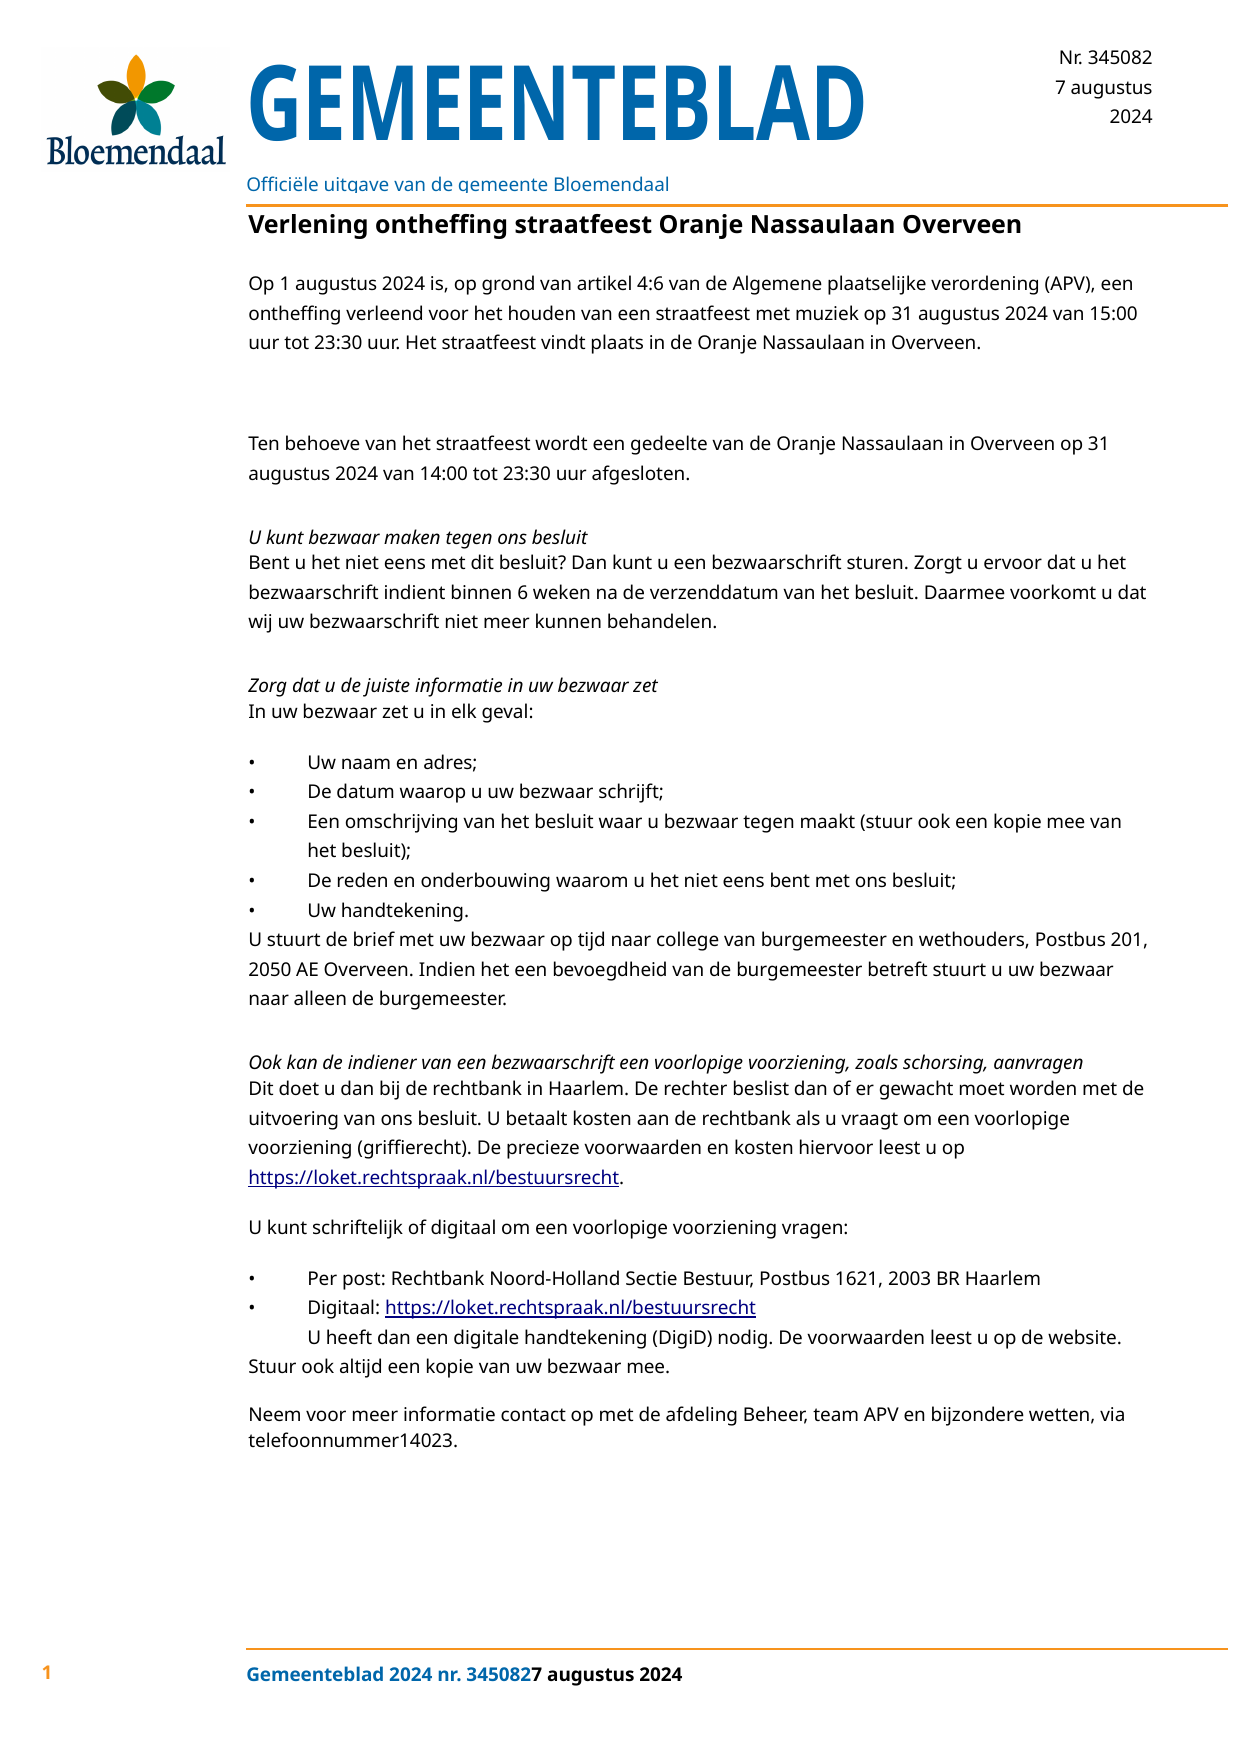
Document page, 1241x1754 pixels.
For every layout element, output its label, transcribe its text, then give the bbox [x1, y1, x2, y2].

text Ten behoeve van het straatfeest wordt een gedeelte van de Oranje Nassaulaan in Overveen op 31 augustus 2024 van 14:00 tot 23:30 uur afgesloten. [248, 430, 1152, 486]
text In uw bezwaar zet u in elk geval: [248, 698, 1152, 724]
list Een omschrijving van het besluit waar u bezwaar tegen maakt (stuur ook een kopie mee van het besluit); [248, 808, 1152, 863]
text Bent u het niet eens met dit besluit? Dan kunt u een bezwaarschrift sturen. Zorgt u ervoor dat u het bezwaarschrift indient binnen 6 weken na de verzenddatum van het besluit. Daarmee voorkomt u dat wij uw bezwaarschrift niet meer kunnen behandelen. [248, 549, 1152, 634]
list De reden en onderbouwing waarom u het niet eens bent met ons besluit; [248, 867, 1152, 893]
text Zorg dat u de juiste informatie in uw bezwaar zet [248, 673, 1152, 698]
picture [41, 47, 231, 172]
text U kunt schriftelijk of digitaal om een voorlopige voorziening vragen: [248, 1214, 1152, 1240]
text Verlening ontheffing straatfeest Oranje Nassaulaan Overveen [248, 207, 1152, 241]
list U heeft dan een digitale handtekening (DigiD) nodig. De voorwaarden leest u op de website. [248, 1324, 1152, 1350]
text Stuur ook altijd een kopie van uw bezwaar mee. [248, 1353, 1152, 1379]
text Op 1 augustus 2024 is, op grond van artikel 4:6 van de Algemene plaatselijke verordening (APV), een ontheffing verleend voor het houden van een straatfeest met muziek op 31 augustus 2024 van 15:00 uur tot 23:30 uur. Het straatfeest vindt plaats in de Oranje Nassaulaan in Overveen. [248, 270, 1152, 355]
list De datum waarop u uw bezwaar schrijft; [248, 778, 1152, 804]
text Ook kan de indiener van een bezwaarschrift een voorlopige voorziening, zoals schorsing, aanvragen [248, 1049, 1152, 1075]
list Per post: Rechtbank Noord-Holland Sectie Bestuur, Postbus 1621, 2003 BR Haarlem [248, 1265, 1152, 1291]
list Digitaal: https://loket.rechtspraak.nl/bestuursrecht [248, 1294, 1152, 1320]
text Dit doet u dan bij de rechtbank in Haarlem. De rechter beslist dan of er gewacht moet worden met de uitvoering van ons besluit. U betaalt kosten aan de rechtbank als u vraagt om een voorlopige voorziening (griffierecht). De precieze voorwaarden en kosten hiervoor leest u op https://loket.rechtspraak.nl/bestuursrecht. [248, 1075, 1152, 1190]
text U kunt bezwaar maken tegen ons besluit [248, 524, 1152, 549]
list Uw naam en adres; [248, 749, 1152, 774]
list Uw handtekening. [248, 897, 1152, 922]
text U stuurt de brief met uw bezwaar op tijd naar college van burgemeester en wethouders, Postbus 201, 2050 AE Overveen. Indien het een bevoegdheid van de burgemeester betreft stuurt u uw bezwaar naar alleen de burgemeester. [248, 926, 1152, 1011]
text Neem voor meer informatie contact op met de afdeling Beheer, team APV en bijzondere wetten, via telefoonnummer14023. [248, 1401, 1152, 1453]
